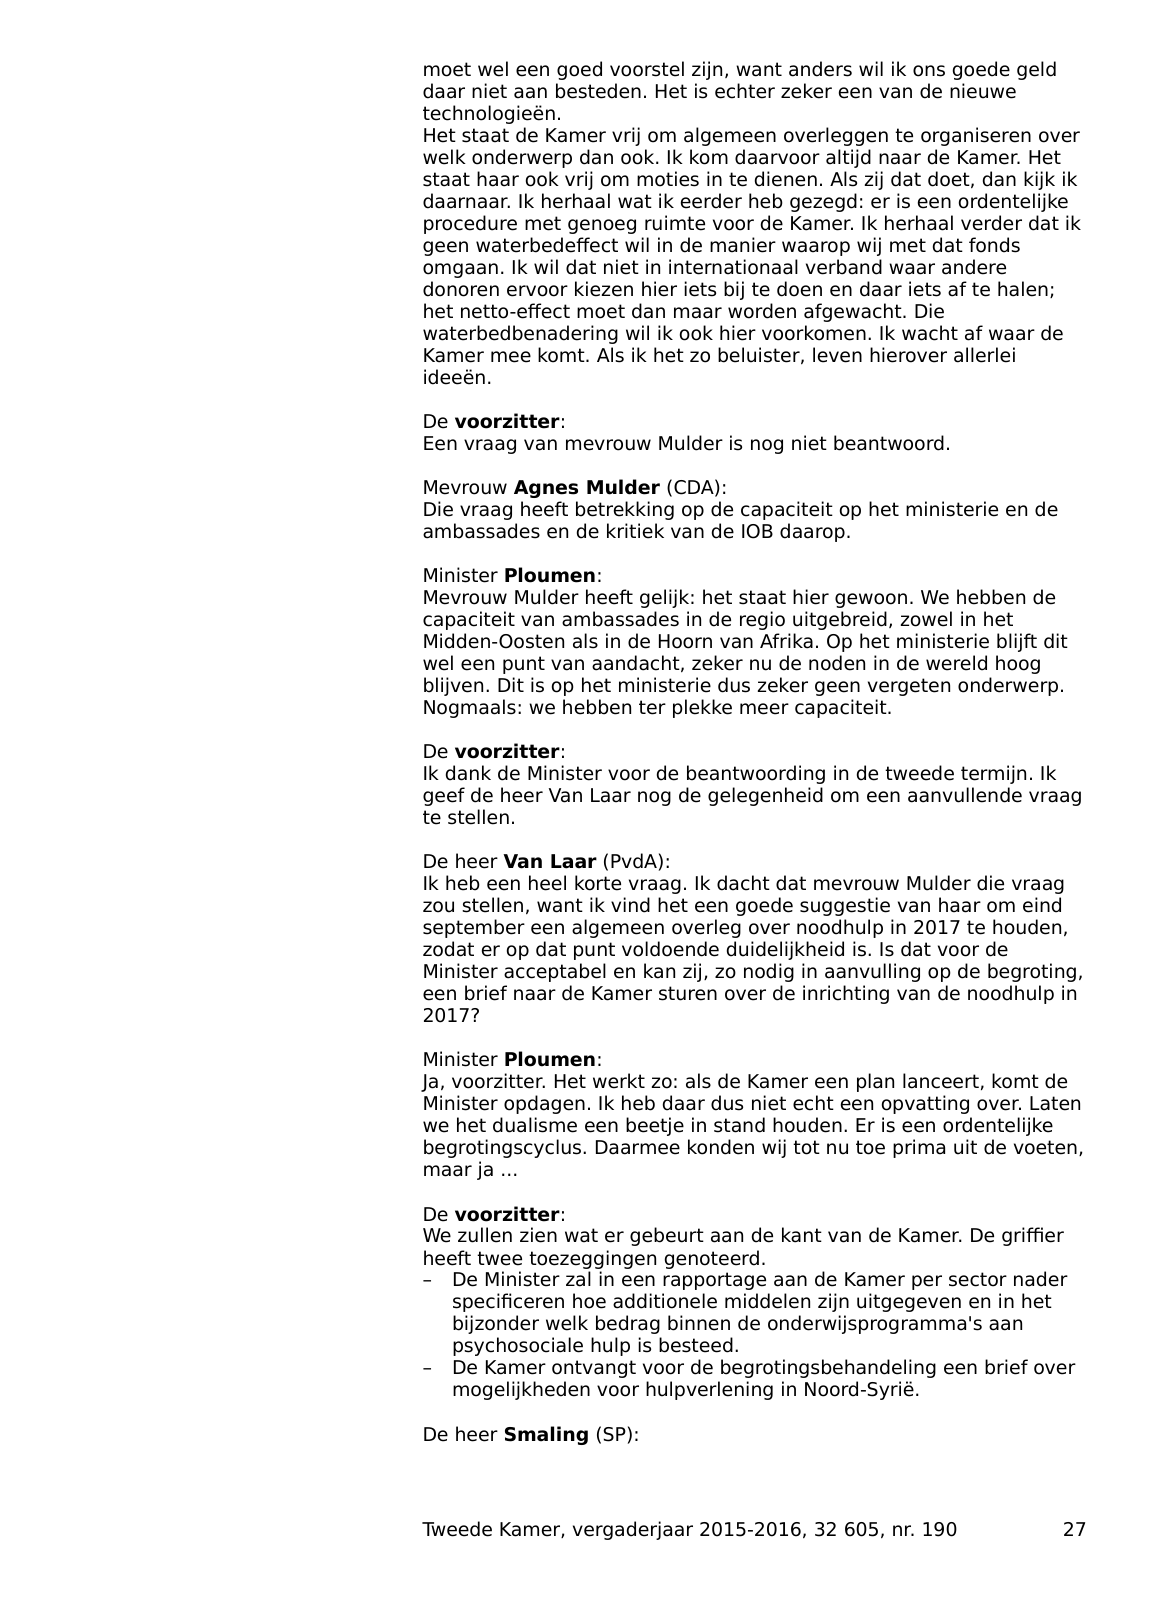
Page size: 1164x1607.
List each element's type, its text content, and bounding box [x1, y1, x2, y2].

text Die vraag heeft betrekking op de capaciteit op het ministerie en de ambassades en de kritiek van de IOB daarop. [422, 499, 1087, 543]
text Mevrouw Agnes Mulder (CDA): [422, 477, 1087, 499]
text – De Minister zal in een rapportage aan de Kamer per sector nader specificeren hoe additionele middelen zijn uitgegeven en in het bijzonder welk bedrag binnen de onderwijsprogramma's aan psychosociale hulp is besteed. [422, 1269, 1087, 1357]
text De voorzitter: [422, 1203, 1087, 1225]
text Minister Ploumen: [422, 565, 1087, 587]
text Minister Ploumen: [422, 1049, 1087, 1071]
text De heer Smaling (SP): [422, 1423, 1087, 1445]
text Het staat de Kamer vrij om algemeen overleggen te organiseren over welk onderwerp dan ook. Ik kom daarvoor altijd naar de Kamer. Het staat haar ook vrij om moties in te dienen. Als zij dat doet, dan kijk ik daarnaar. Ik herhaal wat ik eerder heb gezegd: er is een ordentelijke procedure met genoeg ruimte voor de Kamer. Ik herhaal verder dat ik geen waterbedeffect wil in de manier waarop wij met dat fonds omgaan. Ik wil dat niet in internationaal verband waar andere donoren ervoor kiezen hier iets bij te doen en daar iets af te halen; het netto-effect moet dan maar worden afgewacht. Die waterbedbenadering wil ik ook hier voorkomen. Ik wacht af waar de Kamer mee komt. Als ik het zo beluister, leven hierover allerlei ideeën. [422, 125, 1087, 389]
text Ik heb een heel korte vraag. Ik dacht dat mevrouw Mulder die vraag zou stellen, want ik vind het een goede suggestie van haar om eind september een algemeen overleg over noodhulp in 2017 te houden, zodat er op dat punt voldoende duidelijkheid is. Is dat voor de Minister acceptabel en kan zij, zo nodig in aanvulling op de begroting, een brief naar de Kamer sturen over de inrichting van de noodhulp in 2017? [422, 873, 1087, 1027]
text De voorzitter: [422, 411, 1087, 433]
text De voorzitter: [422, 741, 1087, 763]
text – De Kamer ontvangt voor de begrotingsbehandeling een brief over mogelijkheden voor hulpverlening in Noord-Syrië. [422, 1357, 1087, 1401]
text De heer Van Laar (PvdA): [422, 851, 1087, 873]
text Ik dank de Minister voor de beantwoording in de tweede termijn. Ik geef de heer Van Laar nog de gelegenheid om een aanvullende vraag te stellen. [422, 763, 1087, 829]
text Mevrouw Mulder heeft gelijk: het staat hier gewoon. We hebben de capaciteit van ambassades in de regio uitgebreid, zowel in het Midden-Oosten als in de Hoorn van Afrika. Op het ministerie blijft dit wel een punt van aandacht, zeker nu de noden in de wereld hoog blijven. Dit is op het ministerie dus zeker geen vergeten onderwerp. Nogmaals: we hebben ter plekke meer capaciteit. [422, 587, 1087, 719]
text Een vraag van mevrouw Mulder is nog niet beantwoord. [422, 433, 1087, 455]
text moet wel een goed voorstel zijn, want anders wil ik ons goede geld daar niet aan besteden. Het is echter zeker een van de nieuwe technologieën. [422, 59, 1087, 125]
text We zullen zien wat er gebeurt aan de kant van de Kamer. De griffier heeft twee toezeggingen genoteerd. [422, 1225, 1087, 1269]
text Ja, voorzitter. Het werkt zo: als de Kamer een plan lanceert, komt de Minister opdagen. Ik heb daar dus niet echt een opvatting over. Laten we het dualisme een beetje in stand houden. Er is een ordentelijke begrotingscyclus. Daarmee konden wij tot nu toe prima uit de voeten, maar ja ... [422, 1071, 1087, 1181]
